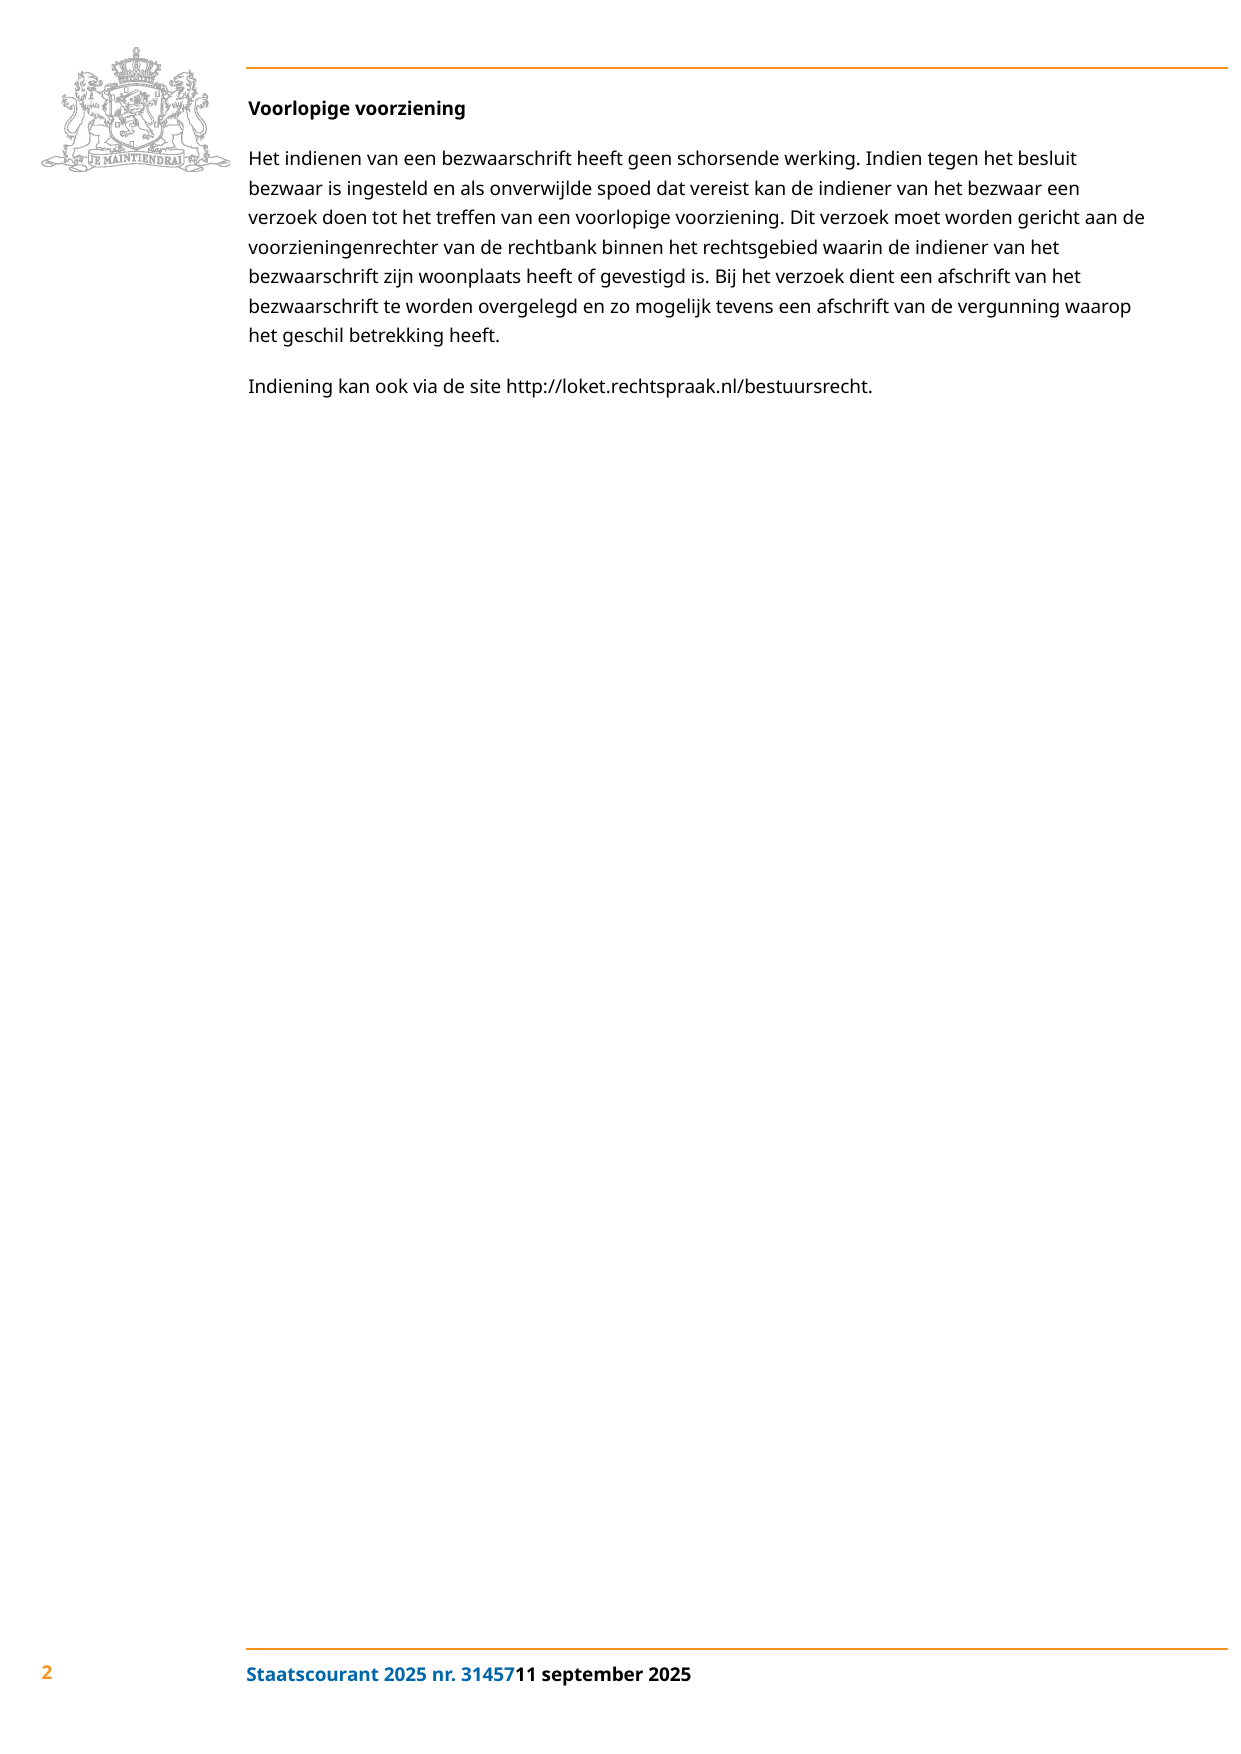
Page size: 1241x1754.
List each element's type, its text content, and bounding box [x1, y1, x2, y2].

picture [41, 47, 231, 172]
text Voorlopige voorziening [248, 95, 1152, 121]
text Het indienen van een bezwaarschrift heeft geen schorsende werking. Indien tegen het besluit bezwaar is ingesteld en als onverwijlde spoed dat vereist kan de indiener van het bezwaar een verzoek doen tot het treffen van een voorlopige voorziening. Dit verzoek moet worden gericht aan de voorzieningenrechter van de rechtbank binnen het rechtsgebied waarin de indiener van het bezwaarschrift zijn woonplaats heeft of gevestigd is. Bij het verzoek dient een afschrift van het bezwaarschrift te worden overgelegd en zo mogelijk tevens een afschrift van de vergunning waarop het geschil betrekking heeft. [248, 145, 1152, 348]
text Indiening kan ook via de site http://loket.rechtspraak.nl/bestuursrecht. [248, 373, 1152, 399]
